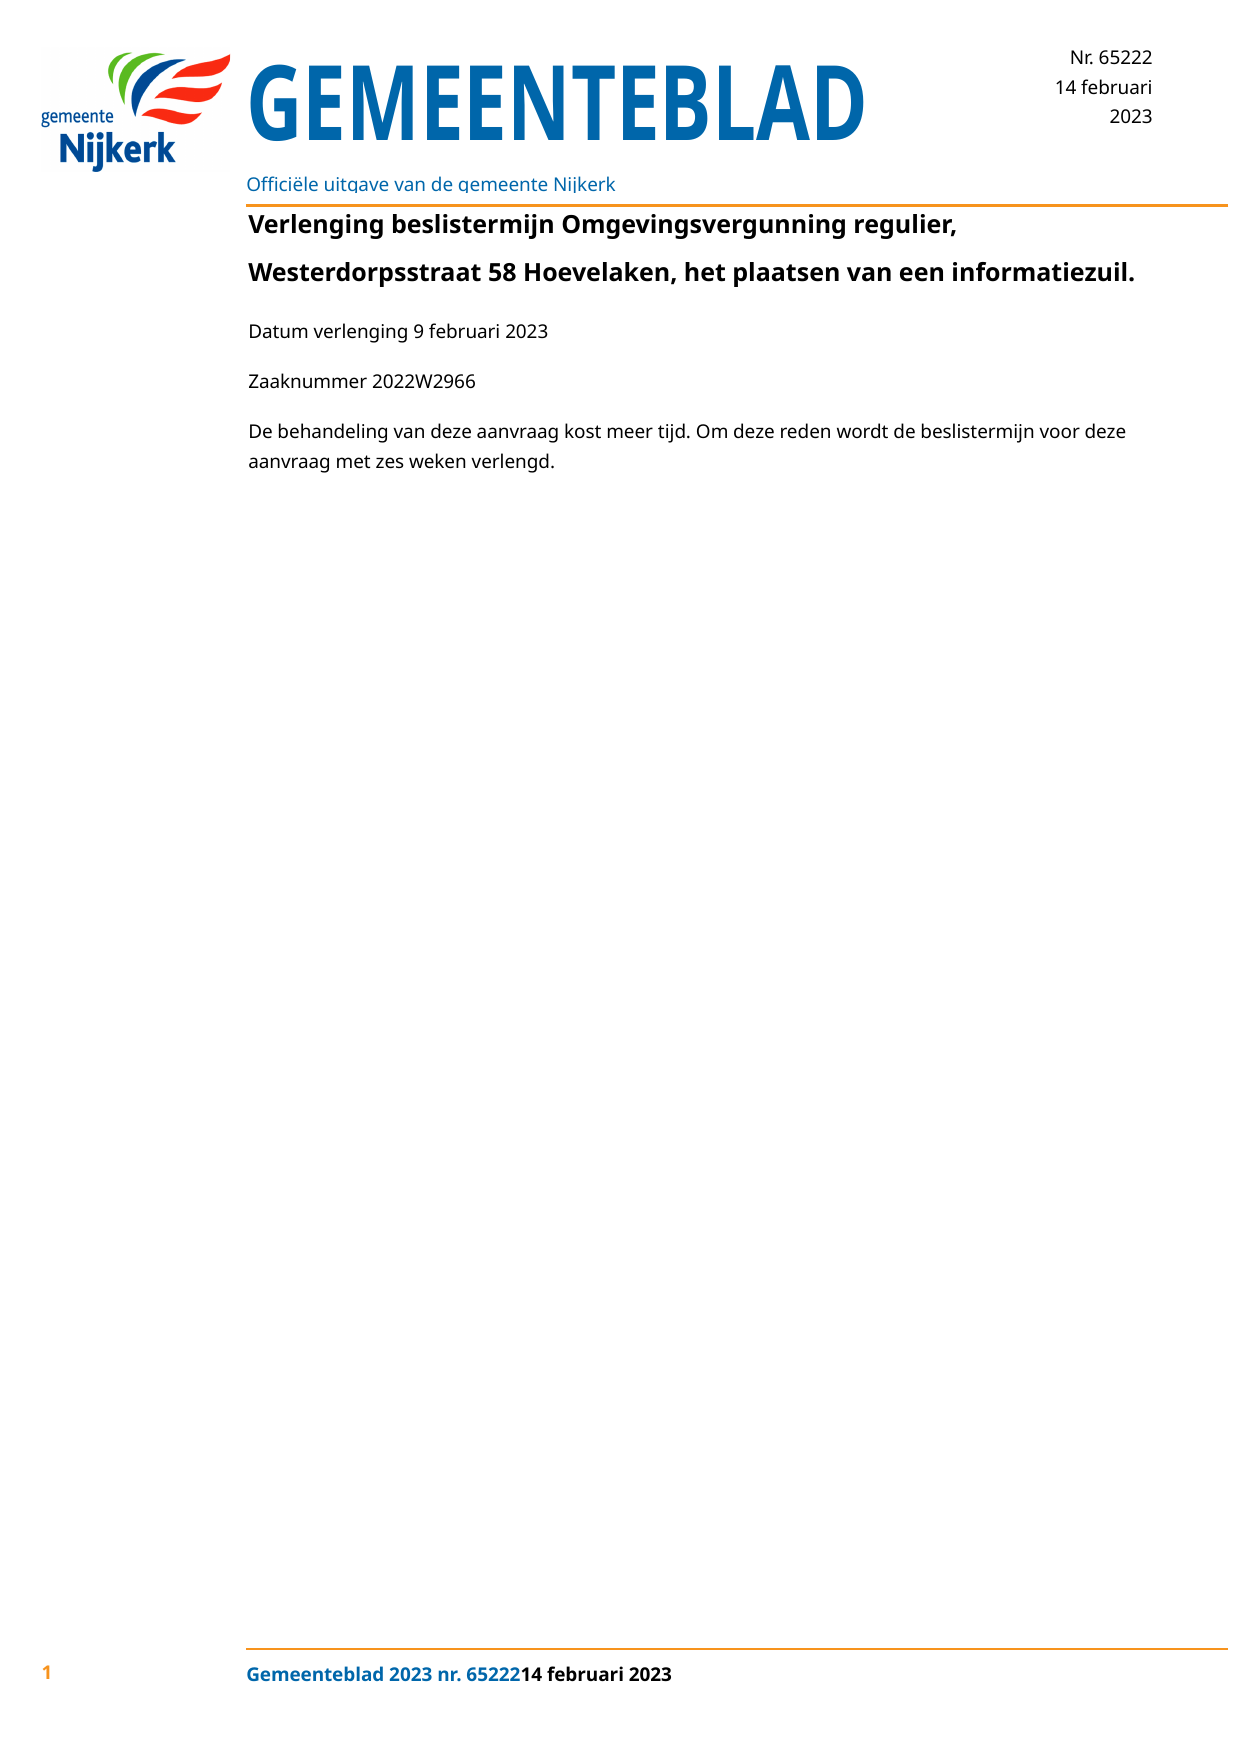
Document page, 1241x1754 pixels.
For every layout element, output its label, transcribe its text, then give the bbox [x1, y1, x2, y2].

text Verlenging beslistermijn Omgevingsvergunning regulier, Westerdorpsstraat 58 Hoevelaken, het plaatsen van een informatiezuil. [248, 207, 1152, 288]
text Zaaknummer 2022W2966 [248, 368, 1152, 394]
text Datum verlenging 9 februari 2023 [248, 318, 1152, 344]
picture [41, 47, 231, 172]
text De behandeling van deze aanvraag kost meer tijd. Om deze reden wordt de beslistermijn voor deze aanvraag met zes weken verlengd. [248, 419, 1152, 474]
